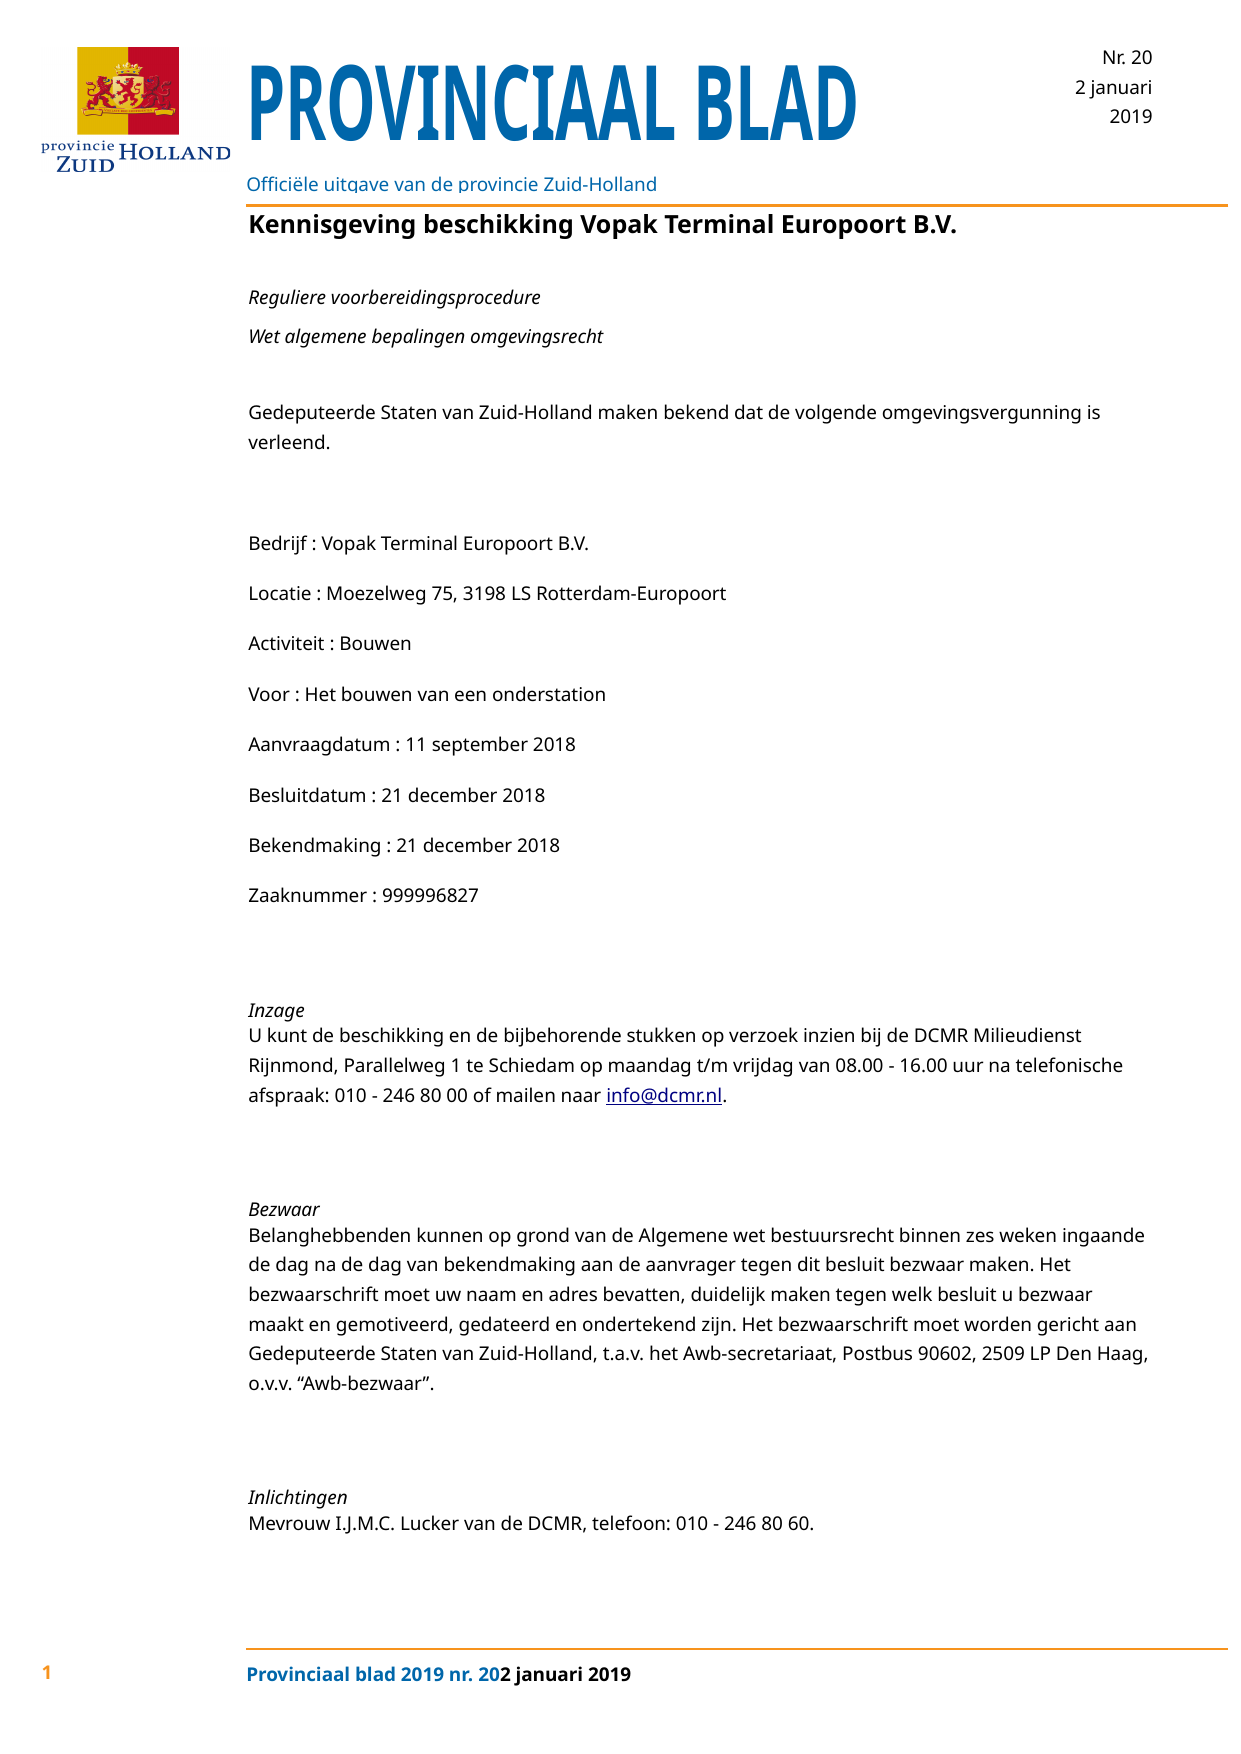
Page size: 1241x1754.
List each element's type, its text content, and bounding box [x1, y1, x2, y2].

text Zaaknummer : 999996827 [248, 883, 1152, 908]
text Aanvraagdatum : 11 september 2018 [248, 731, 1152, 757]
text Wet algemene bepalingen omgevingsrecht [248, 323, 1152, 349]
text Gedeputeerde Staten van Zuid-Holland maken bekend dat de volgende omgevingsvergunning is verleend. [248, 399, 1152, 454]
text Inlichtingen [248, 1484, 1152, 1510]
text Mevrouw I.J.M.C. Lucker van de DCMR, telefoon: 010 - 246 80 60. [248, 1510, 1152, 1536]
text Reguliere voorbereidingsprocedure [248, 284, 1152, 309]
text Bedrijf : Vopak Terminal Europoort B.V. [248, 530, 1152, 555]
text Bekendmaking : 21 december 2018 [248, 832, 1152, 858]
text U kunt de beschikking en de bijbehorende stukken op verzoek inzien bij de DCMR Milieudienst Rijnmond, Parallelweg 1 te Schiedam op maandag t/m vrijdag van 08.00 - 16.00 uur na telefonische afspraak: 010 - 246 80 00 of mailen naar info@dcmr.nl. [248, 1023, 1152, 1108]
text Belanghebbenden kunnen op grond van de Algemene wet bestuursrecht binnen zes weken ingaande de dag na de dag van bekendmaking aan de aanvrager tegen dit besluit bezwaar maken. Het bezwaarschrift moet uw naam en adres bevatten, duidelijk maken tegen welk besluit u bezwaar maakt en gemotiveerd, gedateerd en ondertekend zijn. Het bezwaarschrift moet worden gericht aan Gedeputeerde Staten van Zuid-Holland, t.a.v. het Awb-secretariaat, Postbus 90602, 2509 LP Den Haag, o.v.v. “Awb-bezwaar”. [248, 1222, 1152, 1396]
text Voor : Het bouwen van een onderstation [248, 681, 1152, 707]
text Activiteit : Bouwen [248, 631, 1152, 656]
text Locatie : Moezelweg 75, 3198 LS Rotterdam-Europoort [248, 580, 1152, 606]
text Kennisgeving beschikking Vopak Terminal Europoort B.V. [248, 207, 1152, 241]
text Bezwaar [248, 1196, 1152, 1222]
text Inzage [248, 997, 1152, 1023]
text Besluitdatum : 21 december 2018 [248, 782, 1152, 807]
picture [41, 47, 231, 172]
